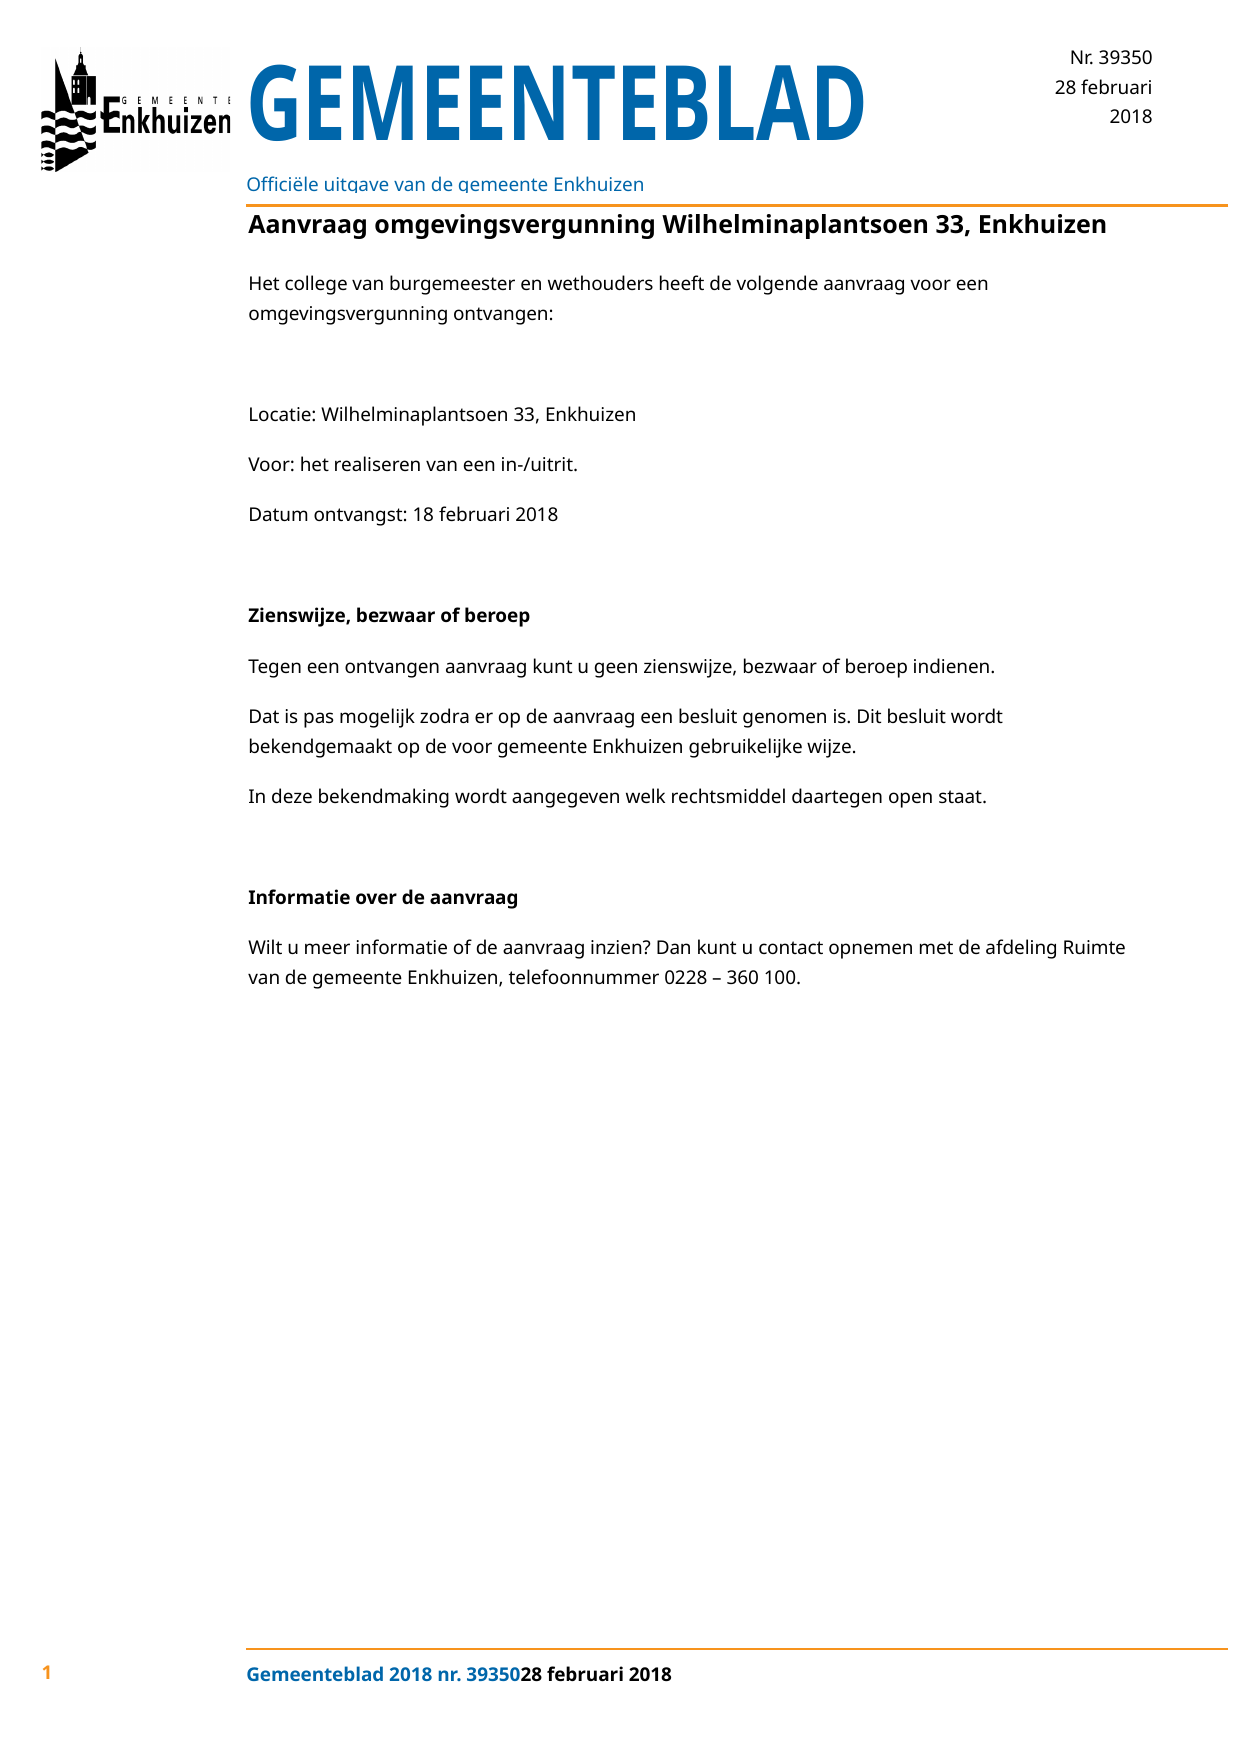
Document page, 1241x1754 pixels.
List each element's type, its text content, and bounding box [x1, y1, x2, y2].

text Informatie over de aanvraag [248, 884, 1152, 910]
text Wilt u meer informatie of de aanvraag inzien? Dan kunt u contact opnemen met de afdeling Ruimte van de gemeente Enkhuizen, telefoonnummer 0228 – 360 100. [248, 934, 1152, 990]
text Het college van burgemeester en wethouders heeft de volgende aanvraag voor een omgevingsvergunning ontvangen: [248, 270, 1152, 326]
text Zienswijze, bezwaar of beroep [248, 602, 1152, 628]
text In deze bekendmaking wordt aangegeven welk rechtsmiddel daartegen open staat. [248, 783, 1152, 809]
text Locatie: Wilhelminaplantsoen 33, Enkhuizen [248, 401, 1152, 426]
text Datum ontvangst: 18 februari 2018 [248, 502, 1152, 527]
text Voor: het realiseren van een in-/uitrit. [248, 451, 1152, 477]
picture [41, 47, 231, 172]
text Dat is pas mogelijk zodra er op de aanvraag een besluit genomen is. Dit besluit wordt bekendgemaakt op de voor gemeente Enkhuizen gebruikelijke wijze. [248, 703, 1152, 758]
text Aanvraag omgevingsvergunning Wilhelminaplantsoen 33, Enkhuizen [248, 207, 1152, 241]
text Tegen een ontvangen aanvraag kunt u geen zienswijze, bezwaar of beroep indienen. [248, 653, 1152, 678]
